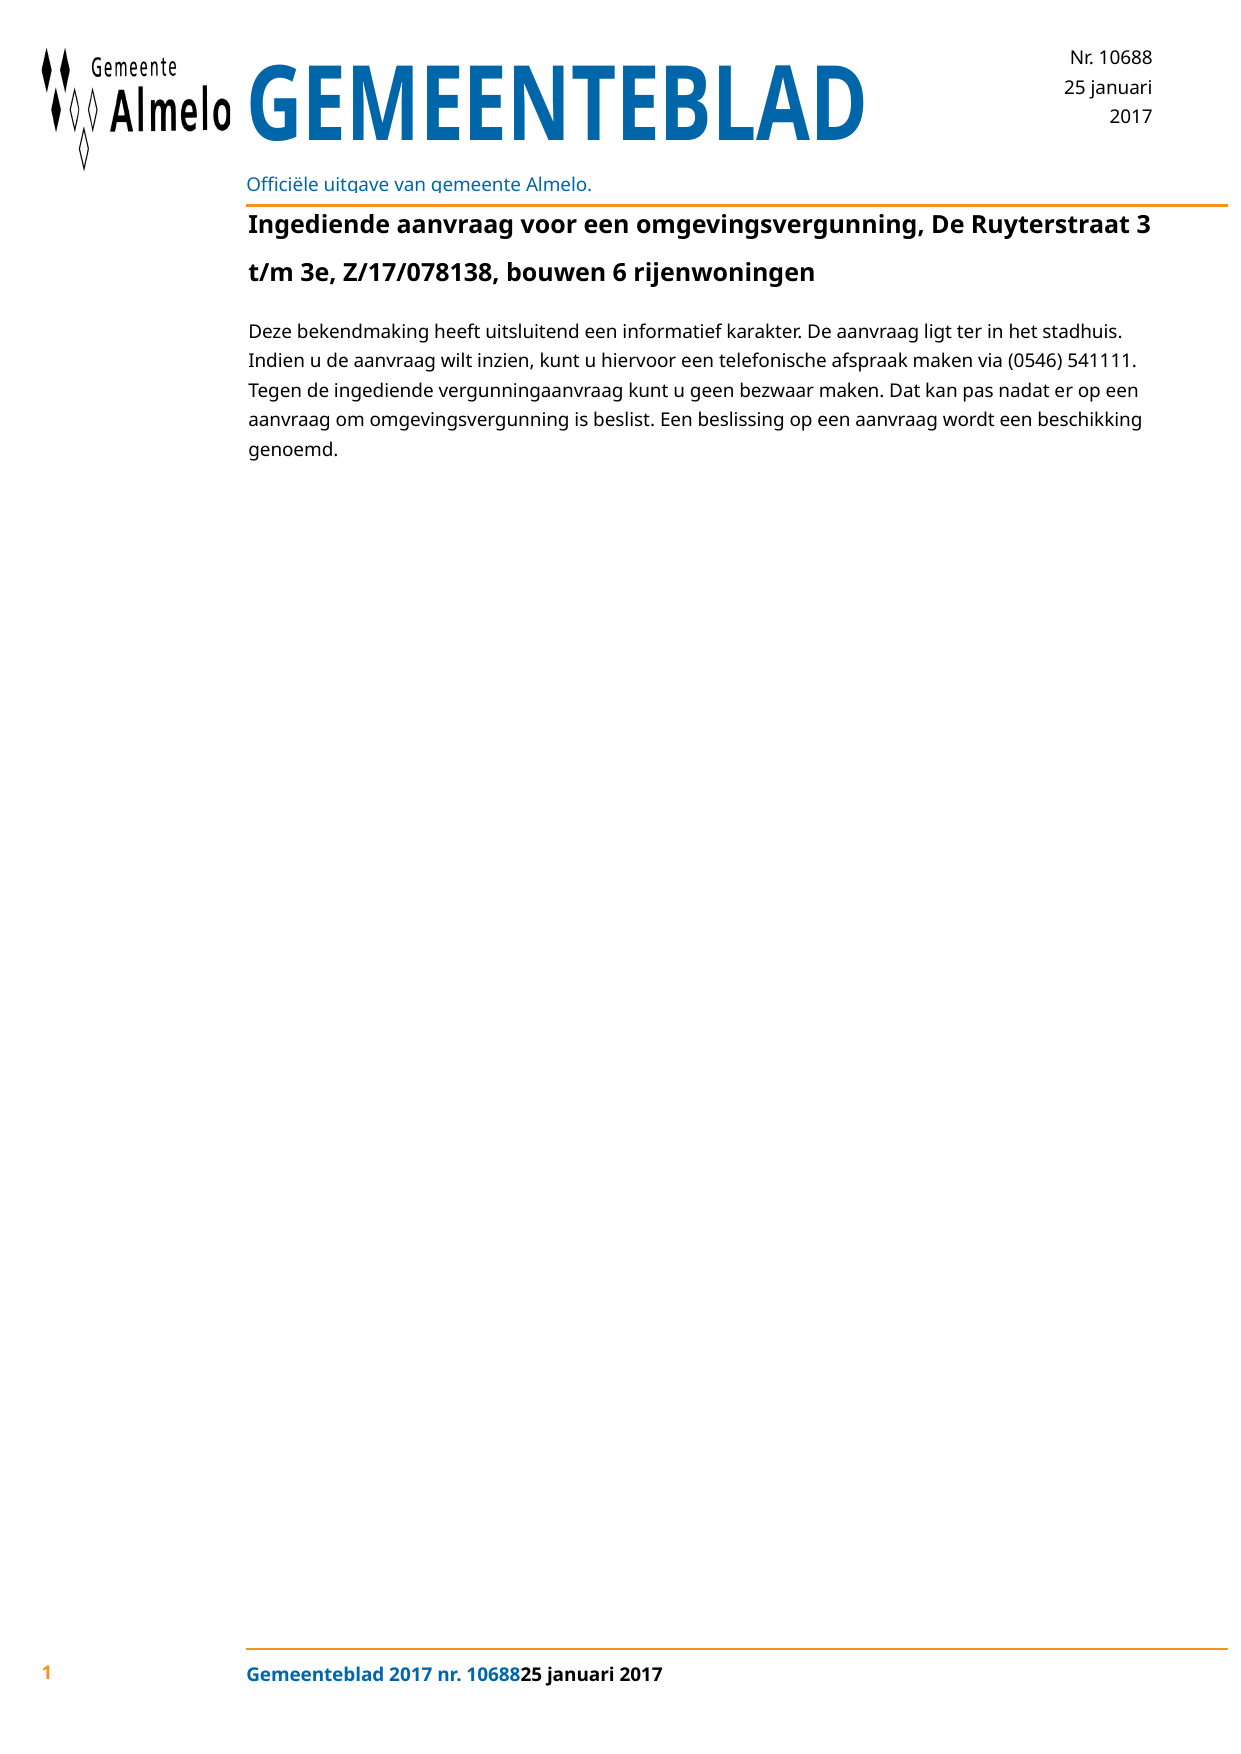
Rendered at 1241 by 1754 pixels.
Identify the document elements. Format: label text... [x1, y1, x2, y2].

picture [41, 47, 231, 172]
text Ingediende aanvraag voor een omgevingsvergunning, De Ruyterstraat 3 t/m 3e, Z/17/078138, bouwen 6 rijenwoningen [248, 207, 1152, 288]
text Deze bekendmaking heeft uitsluitend een informatief karakter. De aanvraag ligt ter in het stadhuis. Indien u de aanvraag wilt inzien, kunt u hiervoor een telefonische afspraak maken via (0546) 541111. Tegen de ingediende vergunningaanvraag kunt u geen bezwaar maken. Dat kan pas nadat er op een aanvraag om omgevingsvergunning is beslist. Een beslissing op een aanvraag wordt een beschikking genoemd. [248, 318, 1152, 462]
